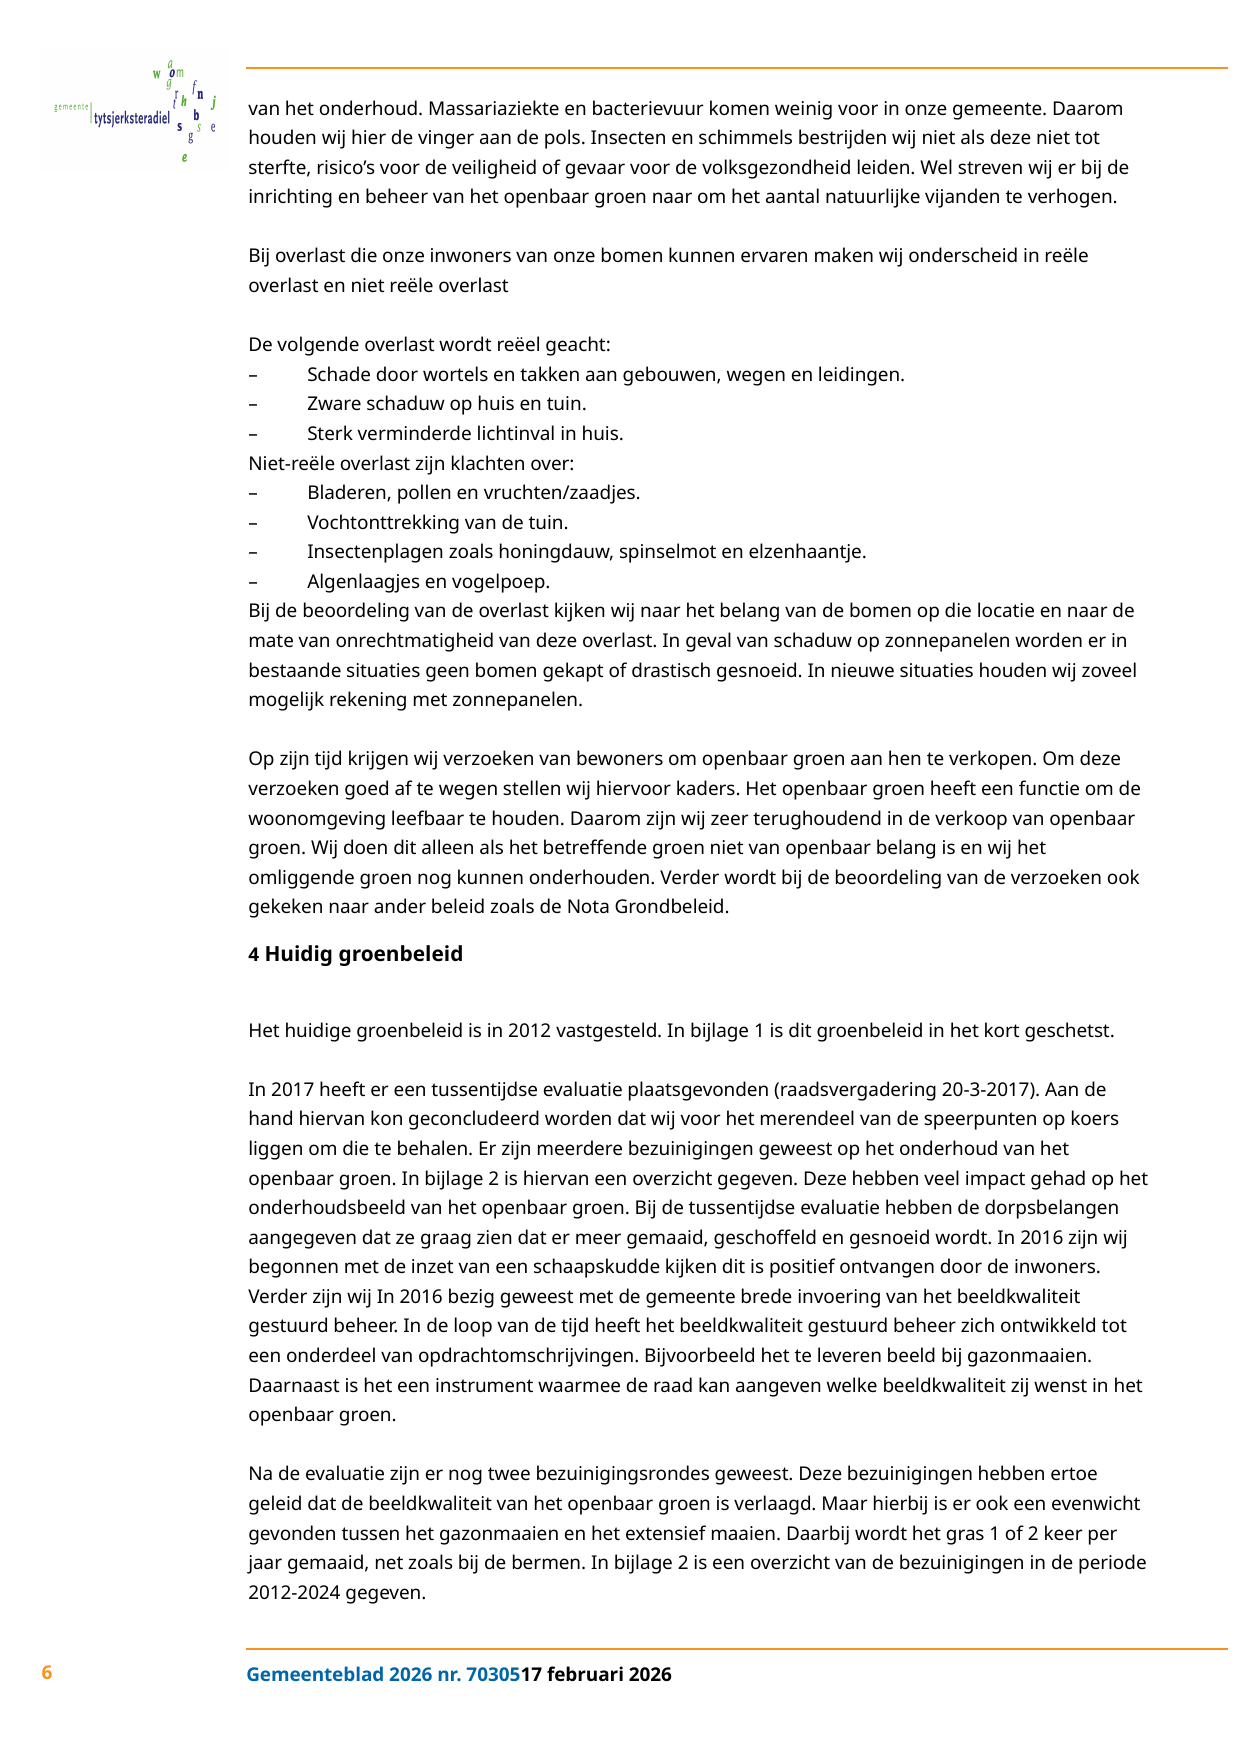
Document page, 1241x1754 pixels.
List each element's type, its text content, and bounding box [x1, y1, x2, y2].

list Schade door wortels en takken aan gebouwen, wegen en leidingen. [248, 361, 1152, 387]
list Vochtonttrekking van de tuin. [248, 509, 1152, 535]
text Bij de beoordeling van de overlast kijken wij naar het belang van de bomen op die locatie en naar de mate van onrechtmatigheid van deze overlast. In geval van schaduw op zonnepanelen worden er in bestaande situaties geen bomen gekapt of drastisch gesnoeid. In nieuwe situaties houden wij zoveel mogelijk rekening met zonnepanelen. [248, 598, 1152, 712]
list Bladeren, pollen en vruchten/zaadjes. [248, 479, 1152, 505]
picture [41, 47, 231, 172]
text De volgende overlast wordt reëel geacht: [248, 331, 1152, 357]
text In 2017 heeft er een tussentijdse evaluatie plaatsgevonden (raadsvergadering 20-3-2017). Aan de hand hiervan kon geconcludeerd worden dat wij voor het merendeel van de speerpunten op koers liggen om die te behalen. Er zijn meerdere bezuinigingen geweest op het onderhoud van het openbaar groen. In bijlage 2 is hiervan een overzicht gegeven. Deze hebben veel impact gehad op het onderhoudsbeeld van het openbaar groen. Bij de tussentijdse evaluatie hebben de dorpsbelangen aangegeven dat ze graag zien dat er meer gemaaid, geschoffeld en gesnoeid wordt. In 2016 zijn wij begonnen met de inzet van een schaapskudde kijken dit is positief ontvangen door de inwoners. Verder zijn wij In 2016 bezig geweest met de gemeente brede invoering van het beeldkwaliteit gestuurd beheer. In de loop van de tijd heeft het beeldkwaliteit gestuurd beheer zich ontwikkeld tot een onderdeel van opdrachtomschrijvingen. Bijvoorbeeld het te leveren beeld bij gazonmaaien. Daarnaast is het een instrument waarmee de raad kan aangeven welke beeldkwaliteit zij wenst in het openbaar groen. [248, 1076, 1152, 1427]
list Sterk verminderde lichtinval in huis. [248, 420, 1152, 446]
text Het huidige groenbeleid is in 2012 vastgesteld. In bijlage 1 is dit groenbeleid in het kort geschetst. [248, 1017, 1152, 1043]
text Na de evaluatie zijn er nog twee bezuinigingsrondes geweest. Deze bezuinigingen hebben ertoe geleid dat de beeldkwaliteit van het openbaar groen is verlaagd. Maar hierbij is er ook een evenwicht gevonden tussen het gazonmaaien en het extensief maaien. Daarbij wordt het gras 1 of 2 keer per jaar gemaaid, net zoals bij de bermen. In bijlage 2 is een overzicht van de bezuinigingen in de periode 2012-2024 gegeven. [248, 1461, 1152, 1605]
text van het onderhoud. Massariaziekte en bacterievuur komen weinig voor in onze gemeente. Daarom houden wij hier de vinger aan de pols. Insecten en schimmels bestrijden wij niet als deze niet tot sterfte, risico’s voor de veiligheid of gevaar voor de volksgezondheid leiden. Wel streven wij er bij de inrichting en beheer van het openbaar groen naar om het aantal natuurlijke vijanden te verhogen. [248, 95, 1152, 209]
list Insectenplagen zoals honingdauw, spinselmot en elzenhaantje. [248, 538, 1152, 564]
list Algenlaagjes en vogelpoep. [248, 568, 1152, 594]
list Zware schaduw op huis en tuin. [248, 391, 1152, 416]
text Op zijn tijd krijgen wij verzoeken van bewoners om openbaar groen aan hen te verkopen. Om deze verzoeken goed af te wegen stellen wij hiervoor kaders. Het openbaar groen heeft een functie om de woonomgeving leefbaar te houden. Daarom zijn wij zeer terughoudend in de verkoop van openbaar groen. Wij doen dit alleen als het betreffende groen niet van openbaar belang is en wij het omliggende groen nog kunnen onderhouden. Verder wordt bij de beoordeling van de verzoeken ook gekeken naar ander beleid zoals de Nota Grondbeleid. [248, 746, 1152, 919]
text Bij overlast die onze inwoners van onze bomen kunnen ervaren maken wij onderscheid in reële overlast en niet reële overlast [248, 243, 1152, 298]
text 4 Huidig groenbeleid [248, 939, 1152, 968]
text Niet-reële overlast zijn klachten over: [248, 450, 1152, 476]
